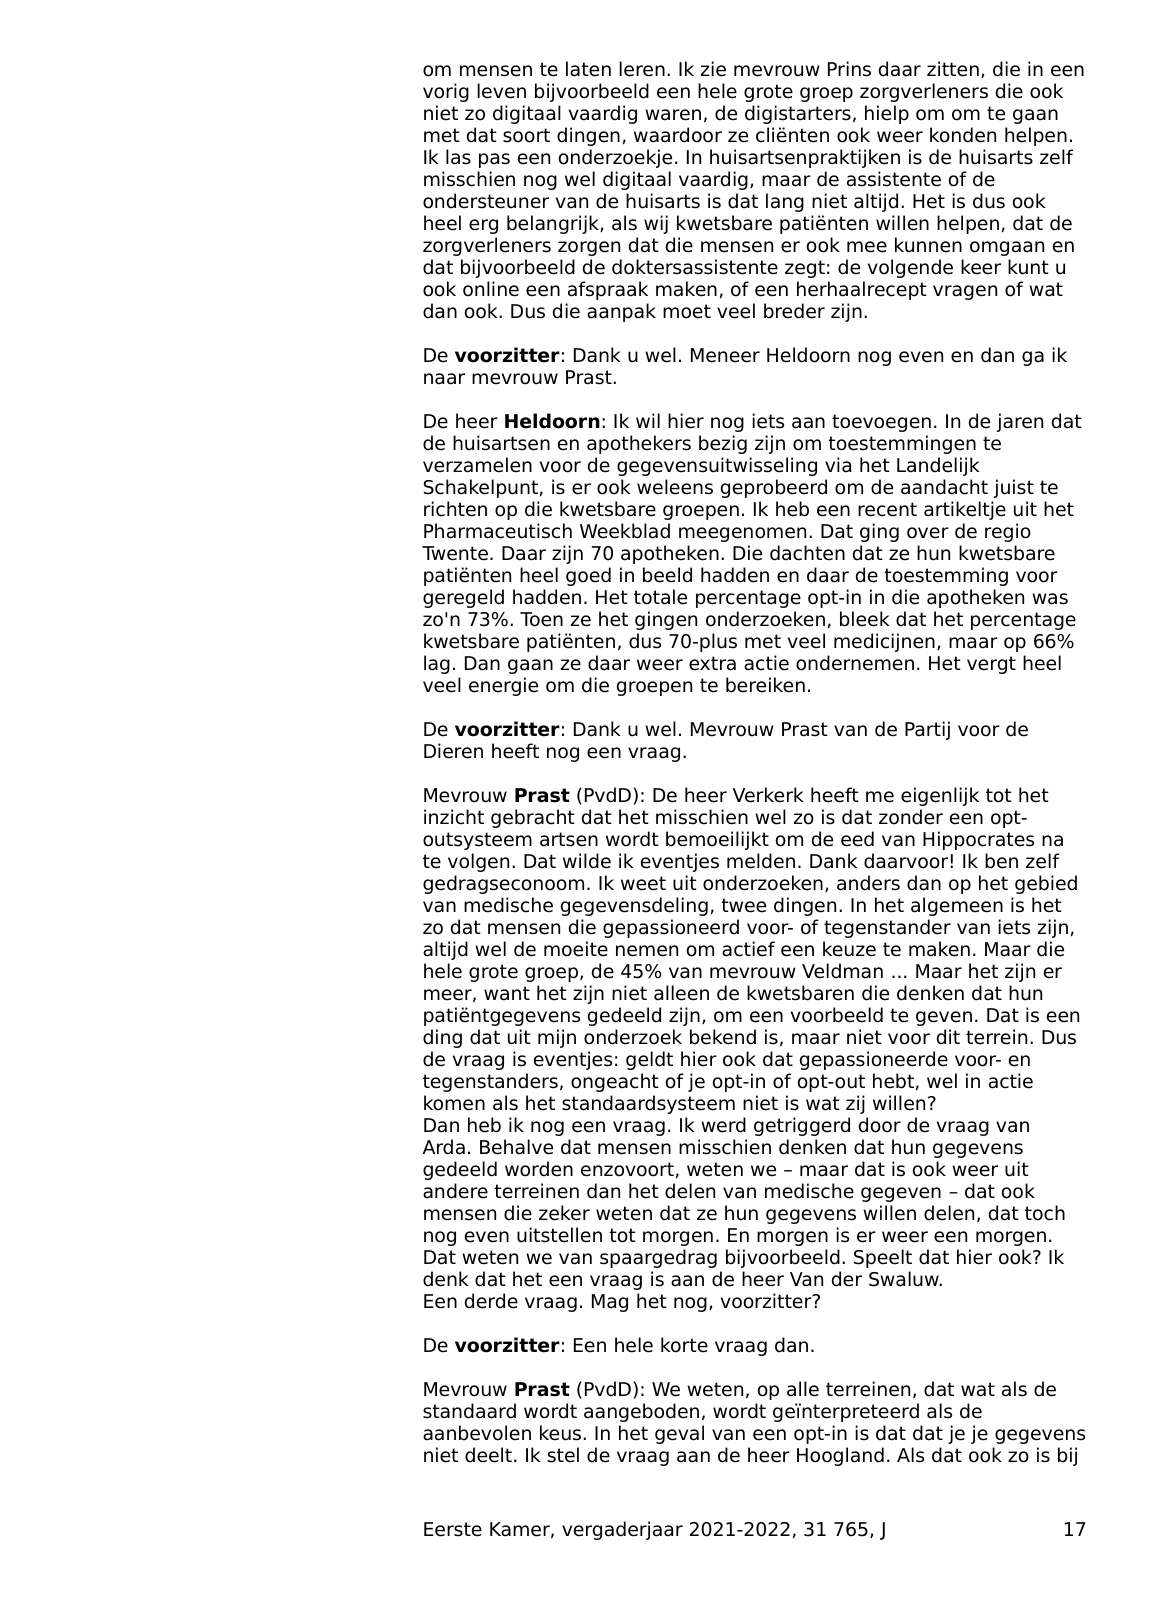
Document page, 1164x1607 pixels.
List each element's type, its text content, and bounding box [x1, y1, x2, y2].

text De heer Heldoorn: Ik wil hier nog iets aan toevoegen. In de jaren dat de huisartsen en apothekers bezig zijn om toestemmingen te verzamelen voor de gegevensuitwisseling via het Landelijk Schakelpunt, is er ook weleens geprobeerd om de aandacht juist te richten op die kwetsbare groepen. Ik heb een recent artikeltje uit het Pharmaceutisch Weekblad meegenomen. Dat ging over de regio Twente. Daar zijn 70 apotheken. Die dachten dat ze hun kwetsbare patiënten heel goed in beeld hadden en daar de toestemming voor geregeld hadden. Het totale percentage opt-in in die apotheken was zo'n 73%. Toen ze het gingen onderzoeken, bleek dat het percentage kwetsbare patiënten, dus 70-plus met veel medicijnen, maar op 66% lag. Dan gaan ze daar weer extra actie ondernemen. Het vergt heel veel energie om die groepen te bereiken. [422, 411, 1087, 697]
text Mevrouw Prast (PvdD): De heer Verkerk heeft me eigenlijk tot het inzicht gebracht dat het misschien wel zo is dat zonder een opt-outsysteem artsen wordt bemoeilijkt om de eed van Hippocrates na te volgen. Dat wilde ik eventjes melden. Dank daarvoor! Ik ben zelf gedragseconoom. Ik weet uit onderzoeken, anders dan op het gebied van medische gegevensdeling, twee dingen. In het algemeen is het zo dat mensen die gepassioneerd voor- of tegenstander van iets zijn, altijd wel de moeite nemen om actief een keuze te maken. Maar die hele grote groep, de 45% van mevrouw Veldman ... Maar het zijn er meer, want het zijn niet alleen de kwetsbaren die denken dat hun patiëntgegevens gedeeld zijn, om een voorbeeld te geven. Dat is een ding dat uit mijn onderzoek bekend is, maar niet voor dit terrein. Dus de vraag is eventjes: geldt hier ook dat gepassioneerde voor- en tegenstanders, ongeacht of je opt-in of opt-out hebt, wel in actie komen als het standaardsysteem niet is wat zij willen? [422, 785, 1087, 1115]
text Een derde vraag. Mag het nog, voorzitter? [422, 1291, 1087, 1313]
text om mensen te laten leren. Ik zie mevrouw Prins daar zitten, die in een vorig leven bijvoorbeeld een hele grote groep zorgverleners die ook niet zo digitaal vaardig waren, de digistarters, hielp om om te gaan met dat soort dingen, waardoor ze cliënten ook weer konden helpen. Ik las pas een onderzoekje. In huisartsenpraktijken is de huisarts zelf misschien nog wel digitaal vaardig, maar de assistente of de ondersteuner van de huisarts is dat lang niet altijd. Het is dus ook heel erg belangrijk, als wij kwetsbare patiënten willen helpen, dat de zorgverleners zorgen dat die mensen er ook mee kunnen omgaan en dat bijvoorbeeld de doktersassistente zegt: de volgende keer kunt u ook online een afspraak maken, of een herhaalrecept vragen of wat dan ook. Dus die aanpak moet veel breder zijn. [422, 59, 1087, 323]
text De voorzitter: Een hele korte vraag dan. [422, 1335, 1087, 1357]
text Mevrouw Prast (PvdD): We weten, op alle terreinen, dat wat als de standaard wordt aangeboden, wordt geïnterpreteerd als de aanbevolen keus. In het geval van een opt-in is dat dat je je gegevens niet deelt. Ik stel de vraag aan de heer Hoogland. Als dat ook zo is bij [422, 1379, 1087, 1467]
text De voorzitter: Dank u wel. Mevrouw Prast van de Partij voor de Dieren heeft nog een vraag. [422, 719, 1087, 763]
text De voorzitter: Dank u wel. Meneer Heldoorn nog even en dan ga ik naar mevrouw Prast. [422, 345, 1087, 389]
text Dan heb ik nog een vraag. Ik werd getriggerd door de vraag van Arda. Behalve dat mensen misschien denken dat hun gegevens gedeeld worden enzovoort, weten we – maar dat is ook weer uit andere terreinen dan het delen van medische gegeven – dat ook mensen die zeker weten dat ze hun gegevens willen delen, dat toch nog even uitstellen tot morgen. En morgen is er weer een morgen. Dat weten we van spaargedrag bijvoorbeeld. Speelt dat hier ook? Ik denk dat het een vraag is aan de heer Van der Swaluw. [422, 1115, 1087, 1291]
